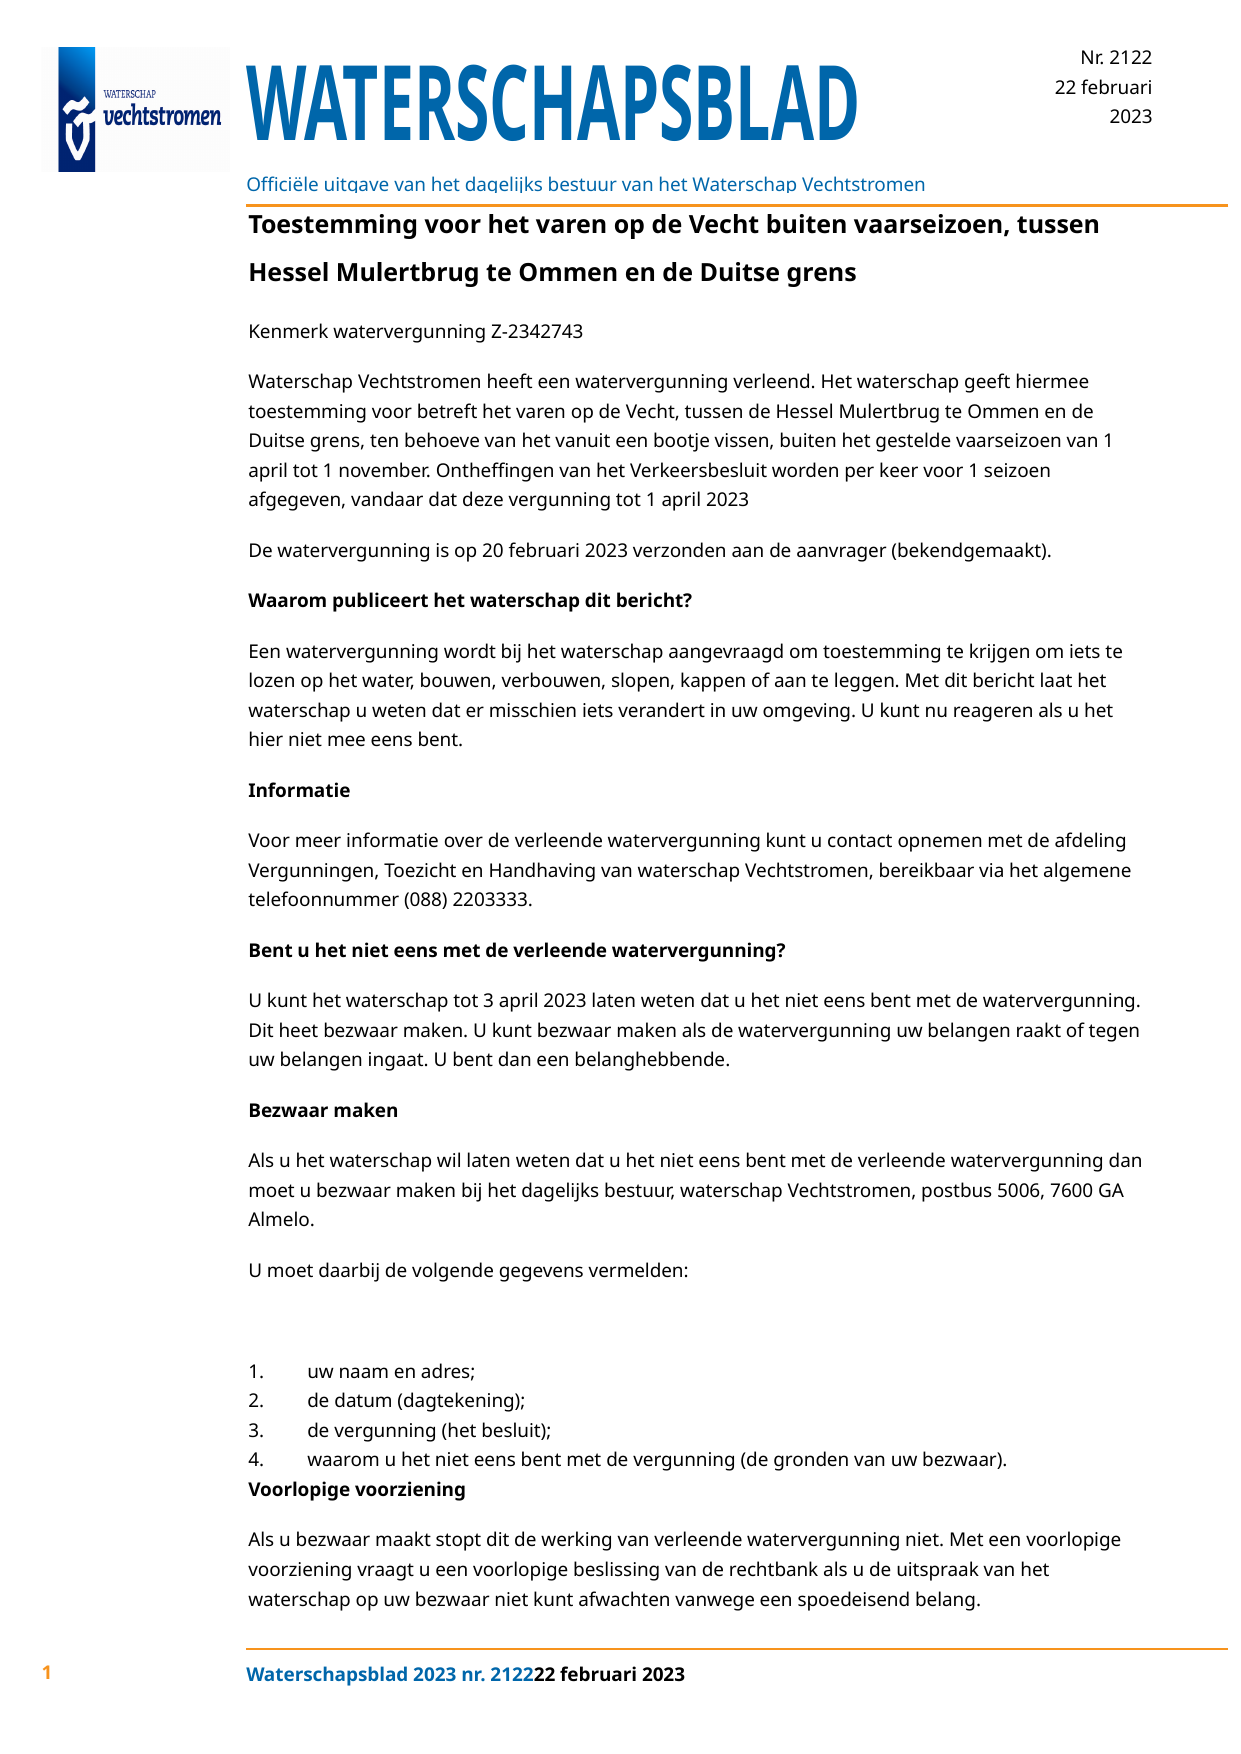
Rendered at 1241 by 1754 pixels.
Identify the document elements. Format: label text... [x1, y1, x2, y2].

text Toestemming voor het varen op de Vecht buiten vaarseizoen, tussen Hessel Mulertbrug te Ommen en de Duitse grens [248, 207, 1152, 288]
text Informatie [248, 777, 1152, 803]
list uw naam en adres; [248, 1358, 1152, 1384]
text Waarom publiceert het waterschap dit bericht? [248, 587, 1152, 613]
list de datum (dagtekening); [248, 1387, 1152, 1413]
text De watervergunning is op 20 februari 2023 verzonden aan de aanvrager (bekendgemaakt). [248, 537, 1152, 563]
text Als u het waterschap wil laten weten dat u het niet eens bent met de verleende watervergunning dan moet u bezwaar maken bij het dagelijks bestuur, waterschap Vechtstromen, postbus 5006, 7600 GA Almelo. [248, 1147, 1152, 1232]
picture [41, 47, 231, 172]
text Bent u het niet eens met de verleende watervergunning? [248, 937, 1152, 963]
text Bezwaar maken [248, 1097, 1152, 1123]
list de vergunning (het besluit); [248, 1417, 1152, 1443]
text Kenmerk watervergunning Z-2342743 [248, 318, 1152, 344]
text Voor meer informatie over de verleende watervergunning kunt u contact opnemen met de afdeling Vergunningen, Toezicht en Handhaving van waterschap Vechtstromen, bereikbaar via het algemene telefoonnummer (088) 2203333. [248, 827, 1152, 912]
text Voorlopige voorziening [248, 1476, 1152, 1502]
text U moet daarbij de volgende gegevens vermelden: [248, 1257, 1152, 1283]
text U kunt het waterschap tot 3 april 2023 laten weten dat u het niet eens bent met de watervergunning. Dit heet bezwaar maken. U kunt bezwaar maken als de watervergunning uw belangen raakt of tegen uw belangen ingaat. U bent dan een belanghebbende. [248, 987, 1152, 1072]
text Een watervergunning wordt bij het waterschap aangevraagd om toestemming te krijgen om iets te lozen op het water, bouwen, verbouwen, slopen, kappen of aan te leggen. Met dit bericht laat het waterschap u weten dat er misschien iets verandert in uw omgeving. U kunt nu reageren als u het hier niet mee eens bent. [248, 638, 1152, 752]
text Als u bezwaar maakt stopt dit de werking van verleende watervergunning niet. Met een voorlopige voorziening vraagt u een voorlopige beslissing van de rechtbank als u de uitspraak van het waterschap op uw bezwaar niet kunt afwachten vanwege een spoedeisend belang. [248, 1527, 1152, 1612]
list waarom u het niet eens bent met de vergunning (de gronden van uw bezwaar). [248, 1447, 1152, 1472]
text Waterschap Vechtstromen heeft een watervergunning verleend. Het waterschap geeft hiermee toestemming voor betreft het varen op de Vecht, tussen de Hessel Mulertbrug te Ommen en de Duitse grens, ten behoeve van het vanuit een bootje vissen, buiten het gestelde vaarseizoen van 1 april tot 1 november. Ontheffingen van het Verkeersbesluit worden per keer voor 1 seizoen afgegeven, vandaar dat deze vergunning tot 1 april 2023 [248, 368, 1152, 512]
